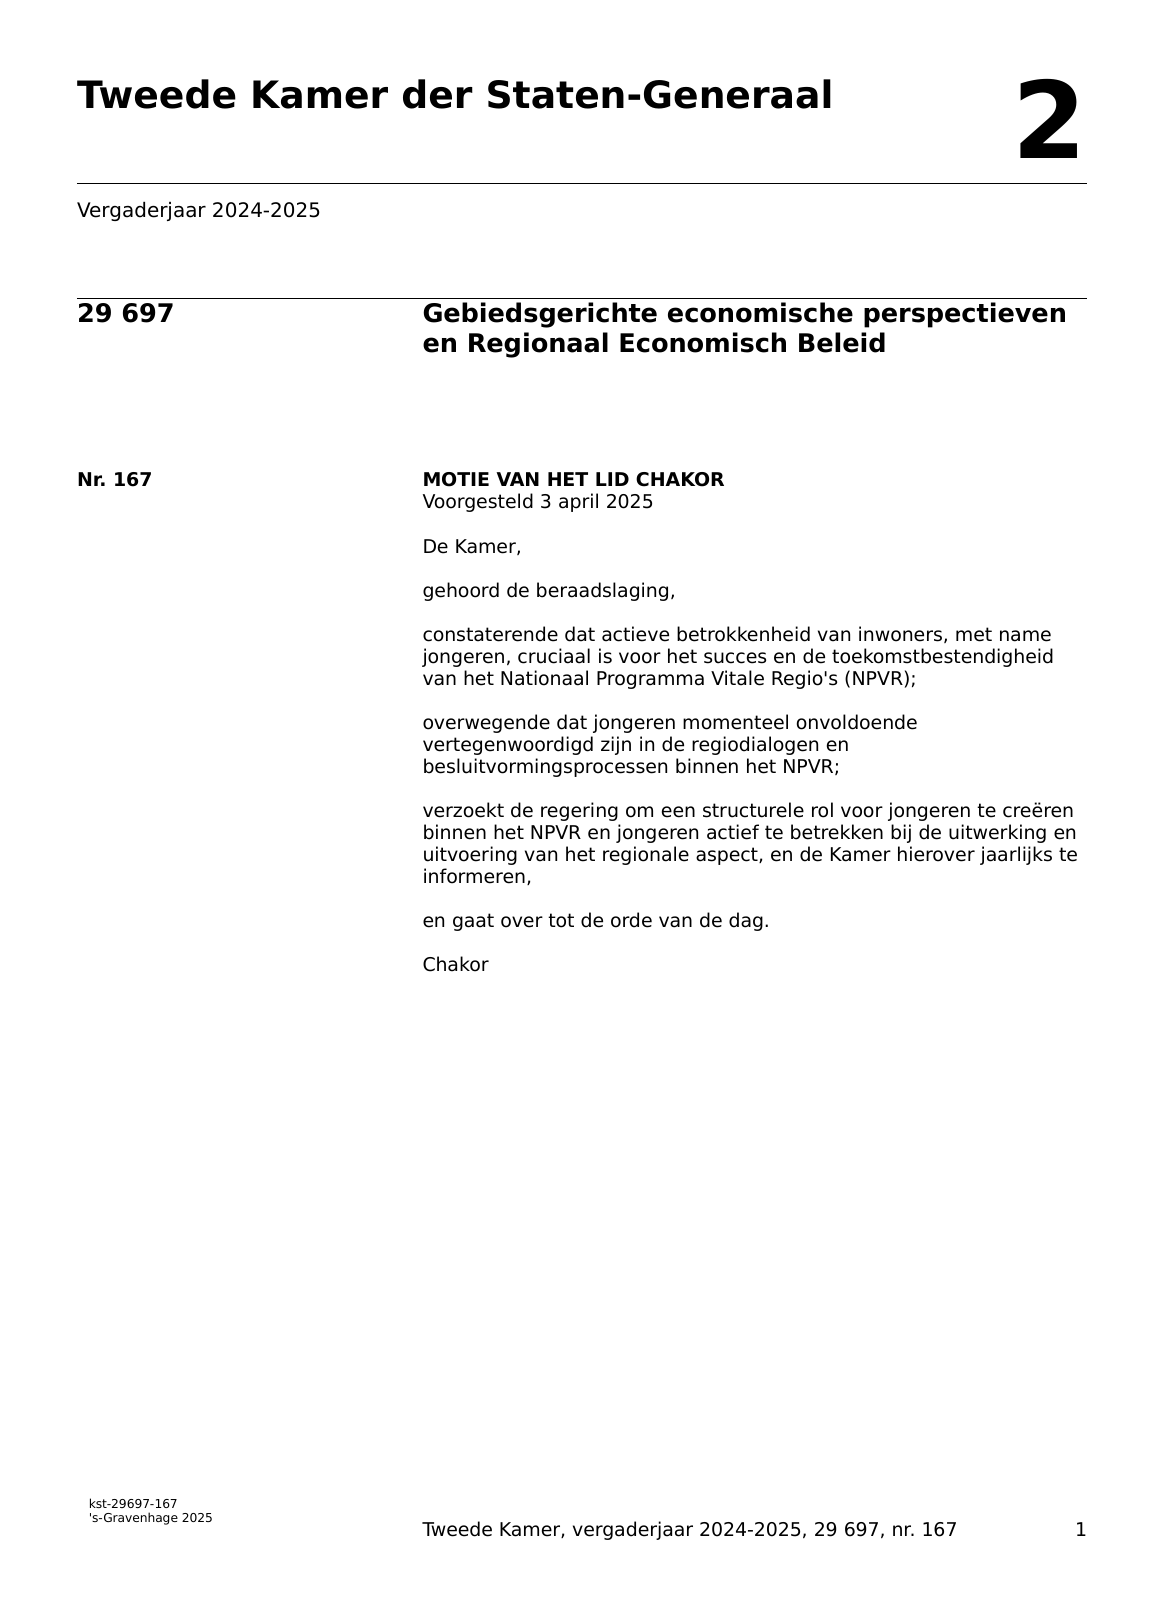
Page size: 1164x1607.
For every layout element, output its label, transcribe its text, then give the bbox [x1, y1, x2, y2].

text kst-29697-167 [88, 1497, 323, 1511]
text en gaat over tot de orde van de dag. [422, 910, 1087, 932]
table_header Tweede Kamer der Staten-Generaal [77, 59, 886, 183]
text Chakor [422, 954, 1087, 976]
table_cell Vergaderjaar 2024-2025 [77, 184, 1087, 298]
text constaterende dat actieve betrokkenheid van inwoners, met name jongeren, cruciaal is voor het succes en de toekomstbestendigheid van het Nationaal Programma Vitale Regio's (NPVR); [422, 624, 1087, 690]
text overwegende dat jongeren momenteel onvoldoende vertegenwoordigd zijn in de regiodialogen en besluitvormingsprocessen binnen het NPVR; [422, 712, 1087, 778]
table_header 2 [886, 59, 1087, 183]
text De Kamer, [422, 536, 1087, 557]
text 's-Gravenhage 2025 [88, 1511, 323, 1525]
text gehoord de beraadslaging, [422, 580, 1087, 602]
text Voorgesteld 3 april 2025 [422, 491, 1087, 513]
text verzoekt de regering om een structurele rol voor jongeren te creëren binnen het NPVR en jongeren actief te betrekken bij de uitwerking en uitvoering van het regionale aspect, en de Kamer hierover jaarlijks te informeren, [422, 800, 1087, 888]
subtitle Nr. 167 MOTIE VAN HET LID CHAKOR [77, 469, 1087, 491]
subtitle 29 697 Gebiedsgerichte economische perspectieven en Regionaal Economisch Beleid [77, 299, 1087, 358]
